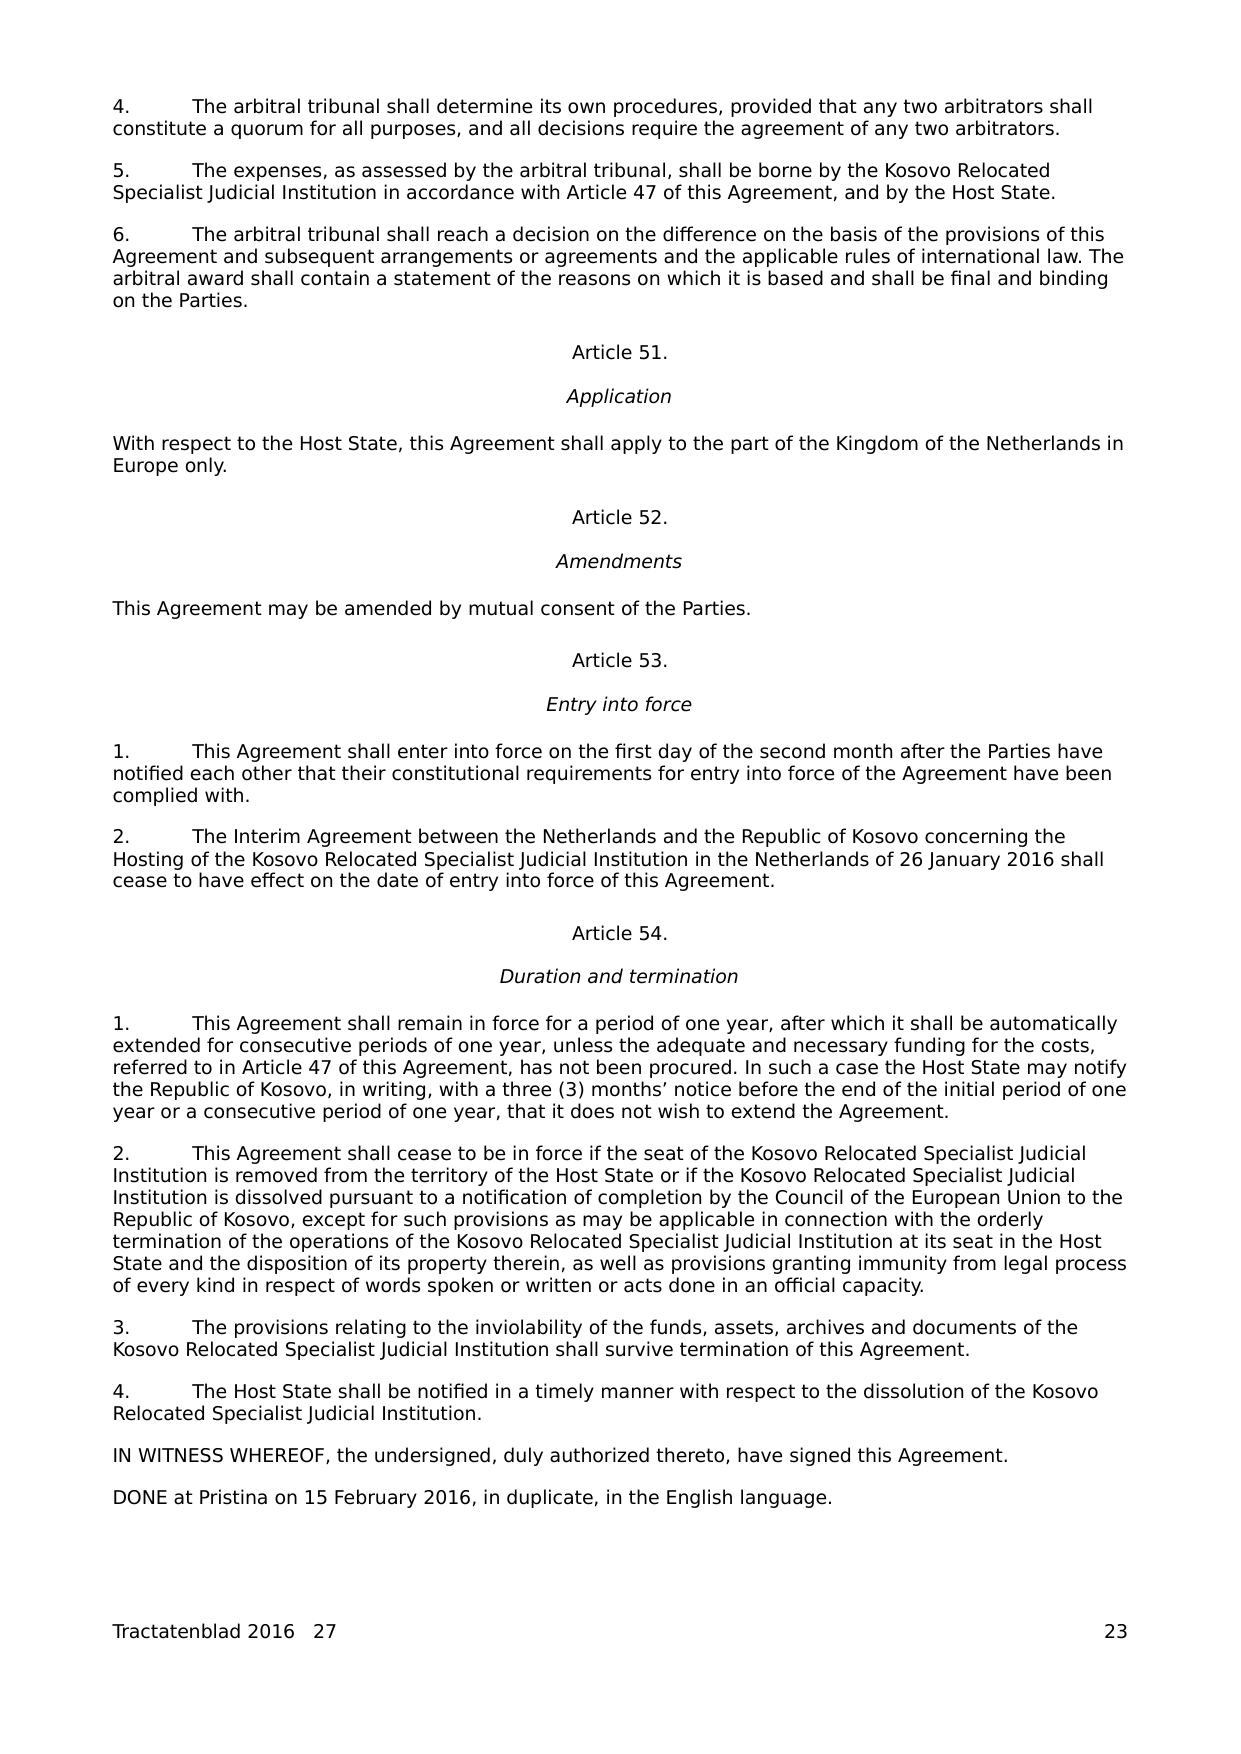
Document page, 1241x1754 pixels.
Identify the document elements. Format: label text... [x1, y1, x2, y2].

subtitle Article 51. Application [112, 342, 1128, 408]
text 3. The provisions relating to the inviolability of the funds, assets, archives and documents of the Kosovo Relocated Specialist Judicial Institution shall survive termination of this Agreement. [112, 1317, 1128, 1361]
text This Agreement may be amended by mutual consent of the Parties. [112, 598, 1128, 619]
text 1. This Agreement shall remain in force for a period of one year, after which it shall be automatically extended for consecutive periods of one year, unless the adequate and necessary funding for the costs, referred to in Article 47 of this Agreement, has not been procured. In such a case the Host State may notify the Republic of Kosovo, in writing, with a three (3) months’ notice before the end of the initial period of one year or a consecutive period of one year, that it does not wish to extend the Agreement. [112, 1013, 1128, 1123]
subtitle Article 53. Entry into force [112, 649, 1128, 716]
text 4. The Host State shall be notified in a timely manner with respect to the dissolution of the Kosovo Relocated Specialist Judicial Institution. [112, 1381, 1128, 1425]
text 4. The arbitral tribunal shall determine its own procedures, provided that any two arbitrators shall constitute a quorum for all purposes, and all decisions require the agreement of any two arbitrators. [112, 96, 1128, 140]
text With respect to the Host State, this Agreement shall apply to the part of the Kingdom of the Netherlands in Europe only. [112, 433, 1128, 477]
text DONE at Pristina on 15 February 2016, in duplicate, in the English language. [112, 1487, 1128, 1509]
text IN WITNESS WHEREOF, the undersigned, duly authorized thereto, have signed this Agreement. [112, 1445, 1128, 1467]
text 6. The arbitral tribunal shall reach a decision on the difference on the basis of the provisions of this Agreement and subsequent arrangements or agreements and the applicable rules of international law. The arbitral award shall contain a statement of the reasons on which it is based and shall be final and binding on the Parties. [112, 224, 1128, 312]
text 1. This Agreement shall enter into force on the first day of the second month after the Parties have notified each other that their constitutional requirements for entry into force of the Agreement have been complied with. [112, 741, 1128, 806]
text 2. This Agreement shall cease to be in force if the seat of the Kosovo Relocated Specialist Judicial Institution is removed from the territory of the Host State or if the Kosovo Relocated Specialist Judicial Institution is dissolved pursuant to a notification of completion by the Council of the European Union to the Republic of Kosovo, except for such provisions as may be applicable in connection with the orderly termination of the operations of the Kosovo Relocated Specialist Judicial Institution at its seat in the Host State and the disposition of its property therein, as well as provisions granting immunity from legal process of every kind in respect of words spoken or written or acts done in an official capacity. [112, 1143, 1128, 1297]
subtitle Article 54. Duration and termination [112, 922, 1128, 988]
text 5. The expenses, as assessed by the arbitral tribunal, shall be borne by the Kosovo Relocated Specialist Judicial Institution in accordance with Article 47 of this Agreement, and by the Host State. [112, 160, 1128, 204]
subtitle Article 52. Amendments [112, 507, 1128, 573]
text 2. The Interim Agreement between the Netherlands and the Republic of Kosovo concerning the Hosting of the Kosovo Relocated Specialist Judicial Institution in the Netherlands of 26 January 2016 shall cease to have effect on the date of entry into force of this Agreement. [112, 826, 1128, 892]
